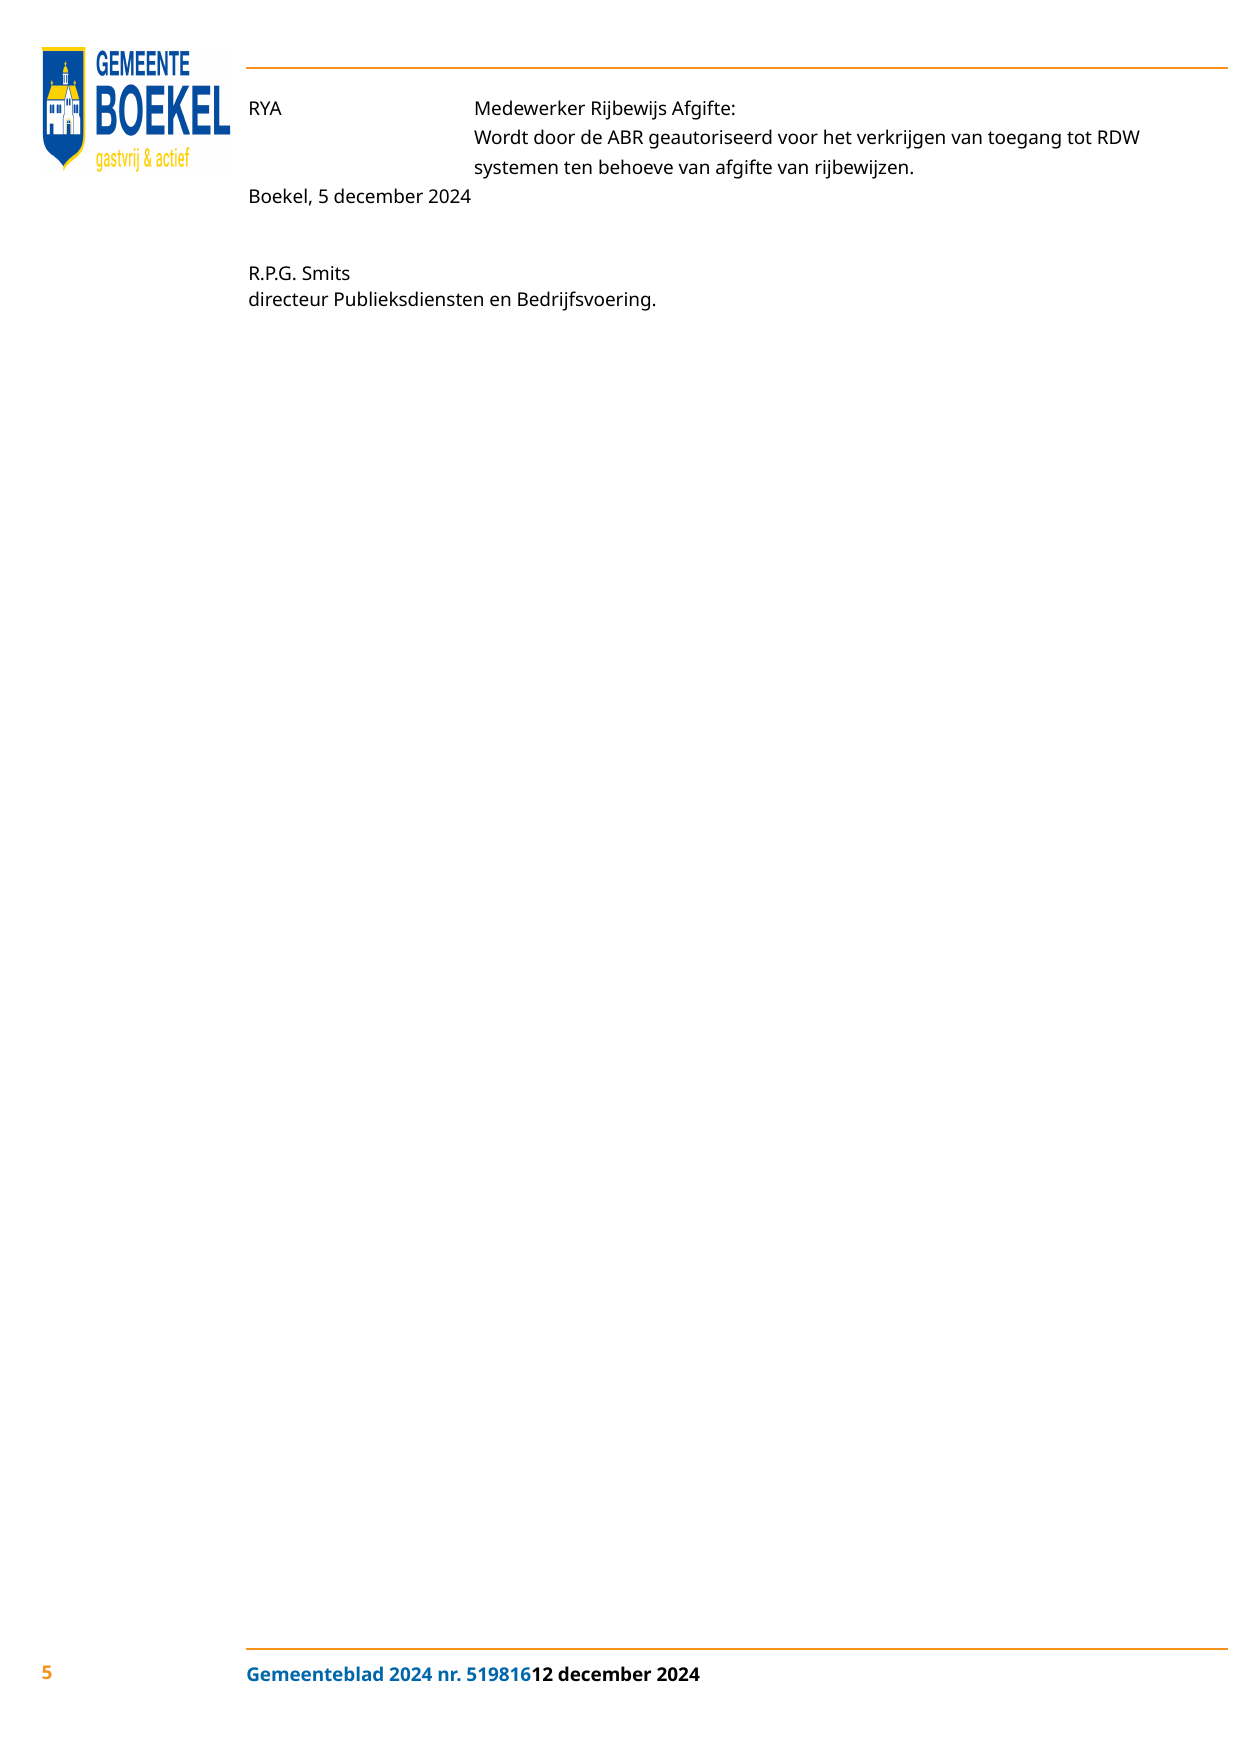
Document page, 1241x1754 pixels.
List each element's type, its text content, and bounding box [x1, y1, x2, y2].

text R.P.G. Smits [248, 260, 1152, 286]
text Boekel, 5 december 2024 [248, 183, 1152, 209]
picture [41, 47, 231, 172]
text directeur Publieksdiensten en Bedrijfsvoering. [248, 286, 1152, 312]
table_cell RYA [248, 95, 474, 180]
table_cell Medewerker Rijbewijs Afgifte: Wordt door de ABR geautoriseerd voor het verkrijgen van toegang tot RDW systemen ten behoeve van afgifte van rijbewijzen. [474, 95, 1152, 180]
